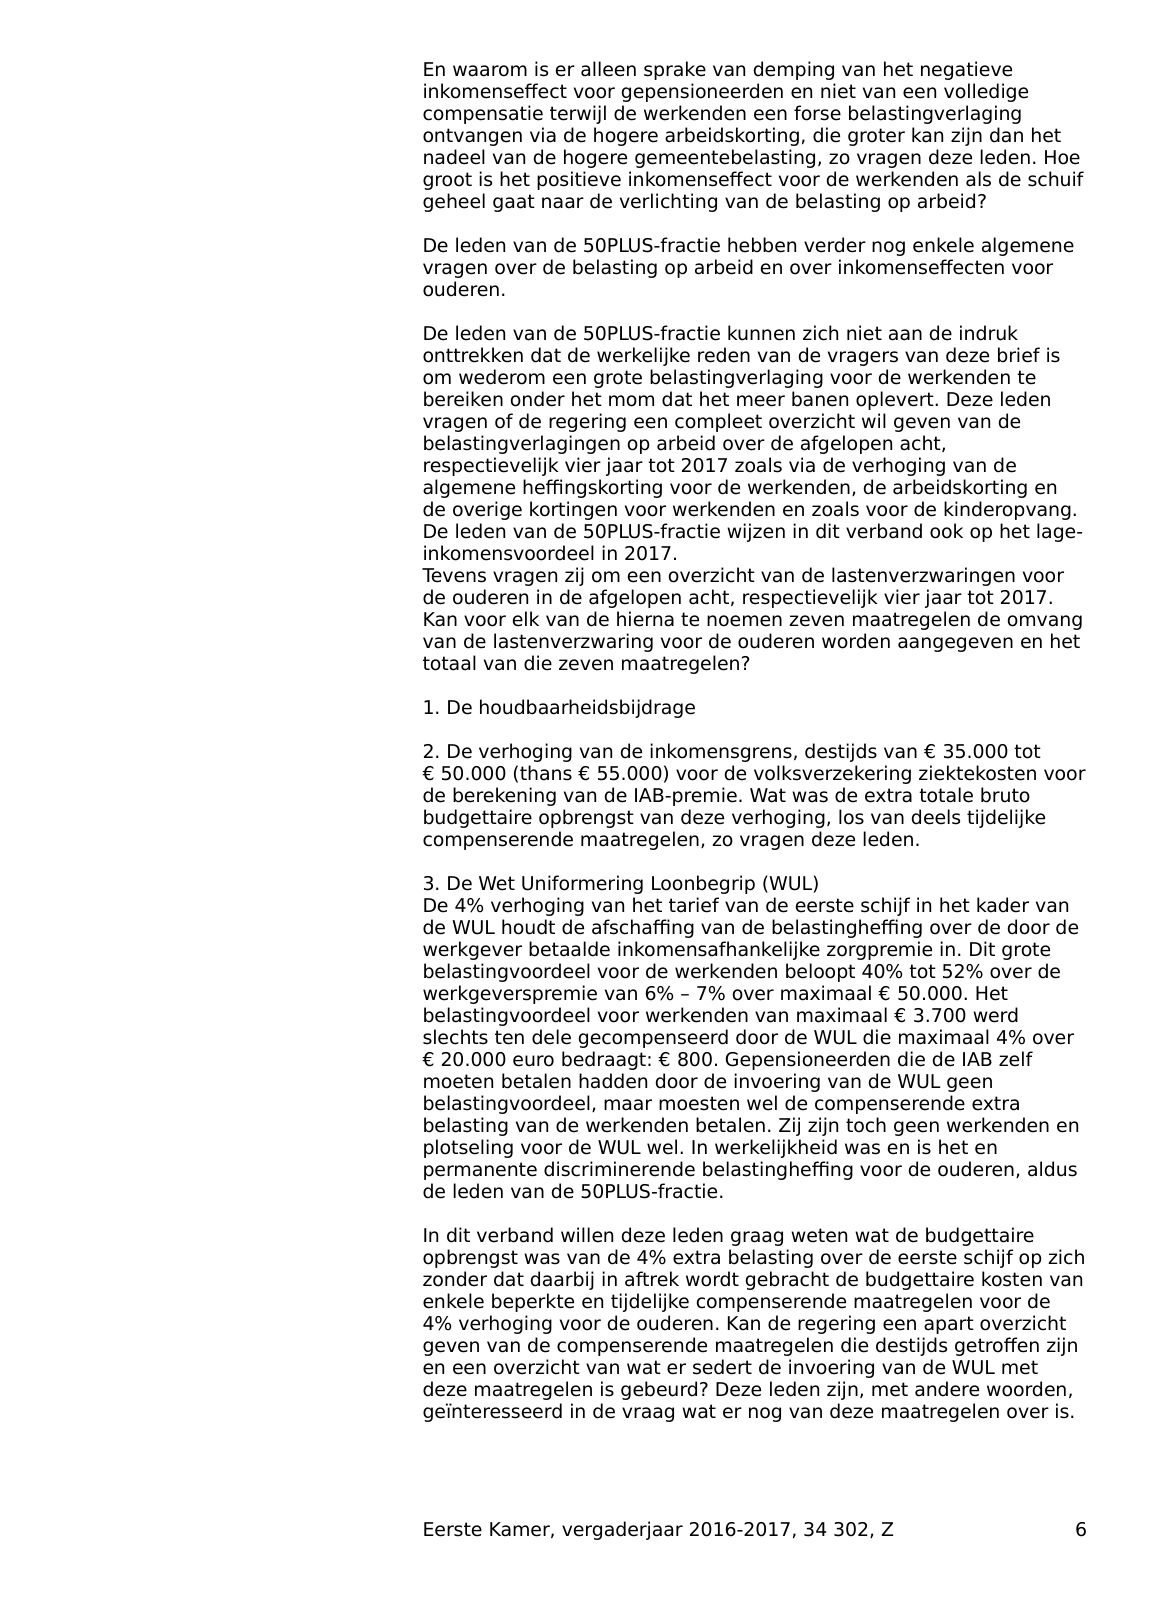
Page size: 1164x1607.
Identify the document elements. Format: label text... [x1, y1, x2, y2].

text 2. De verhoging van de inkomensgrens, destijds van € 35.000 tot € 50.000 (thans € 55.000) voor de volksverzekering ziektekosten voor de berekening van de IAB-premie. Wat was de extra totale bruto budgettaire opbrengst van deze verhoging, los van deels tijdelijke compenserende maatregelen, zo vragen deze leden. [422, 741, 1087, 851]
text De leden van de 50PLUS-fractie hebben verder nog enkele algemene vragen over de belasting op arbeid en over inkomenseffecten voor ouderen. [422, 235, 1087, 301]
text En waarom is er alleen sprake van demping van het negatieve inkomenseffect voor gepensioneerden en niet van een volledige compensatie terwijl de werkenden een forse belastingverlaging ontvangen via de hogere arbeidskorting, die groter kan zijn dan het nadeel van de hogere gemeentebelasting, zo vragen deze leden. Hoe groot is het positieve inkomenseffect voor de werkenden als de schuif geheel gaat naar de verlichting van de belasting op arbeid? [422, 59, 1087, 213]
text Tevens vragen zij om een overzicht van de lastenverzwaringen voor de ouderen in de afgelopen acht, respectievelijk vier jaar tot 2017. Kan voor elk van de hierna te noemen zeven maatregelen de omvang van de lastenverzwaring voor de ouderen worden aangegeven en het totaal van die zeven maatregelen? [422, 565, 1087, 675]
text De leden van de 50PLUS-fractie kunnen zich niet aan de indruk onttrekken dat de werkelijke reden van de vragers van deze brief is om wederom een grote belastingverlaging voor de werkenden te bereiken onder het mom dat het meer banen oplevert. Deze leden vragen of de regering een compleet overzicht wil geven van de belastingverlagingen op arbeid over de afgelopen acht, respectievelijk vier jaar tot 2017 zoals via de verhoging van de algemene heffingskorting voor de werkenden, de arbeidskorting en de overige kortingen voor werkenden en zoals voor de kinderopvang. De leden van de 50PLUS-fractie wijzen in dit verband ook op het lage-inkomensvoordeel in 2017. [422, 323, 1087, 565]
text 1. De houdbaarheidsbijdrage [422, 697, 1087, 719]
text De 4% verhoging van het tarief van de eerste schijf in het kader van de WUL houdt de afschaffing van de belastingheffing over de door de werkgever betaalde inkomensafhankelijke zorgpremie in. Dit grote belastingvoordeel voor de werkenden beloopt 40% tot 52% over de werkgeverspremie van 6% – 7% over maximaal € 50.000. Het belastingvoordeel voor werkenden van maximaal € 3.700 werd slechts ten dele gecompenseerd door de WUL die maximaal 4% over € 20.000 euro bedraagt: € 800. Gepensioneerden die de IAB zelf moeten betalen hadden door de invoering van de WUL geen belastingvoordeel, maar moesten wel de compenserende extra belasting van de werkenden betalen. Zij zijn toch geen werkenden en plotseling voor de WUL wel. In werkelijkheid was en is het en permanente discriminerende belastingheffing voor de ouderen, aldus de leden van de 50PLUS-fractie. [422, 895, 1087, 1203]
text 3. De Wet Uniformering Loonbegrip (WUL) [422, 873, 1087, 895]
text In dit verband willen deze leden graag weten wat de budgettaire opbrengst was van de 4% extra belasting over de eerste schijf op zich zonder dat daarbij in aftrek wordt gebracht de budgettaire kosten van enkele beperkte en tijdelijke compenserende maatregelen voor de 4% verhoging voor de ouderen. Kan de regering een apart overzicht geven van de compenserende maatregelen die destijds getroffen zijn en een overzicht van wat er sedert de invoering van de WUL met deze maatregelen is gebeurd? Deze leden zijn, met andere woorden, geïnteresseerd in de vraag wat er nog van deze maatregelen over is. [422, 1225, 1087, 1423]
